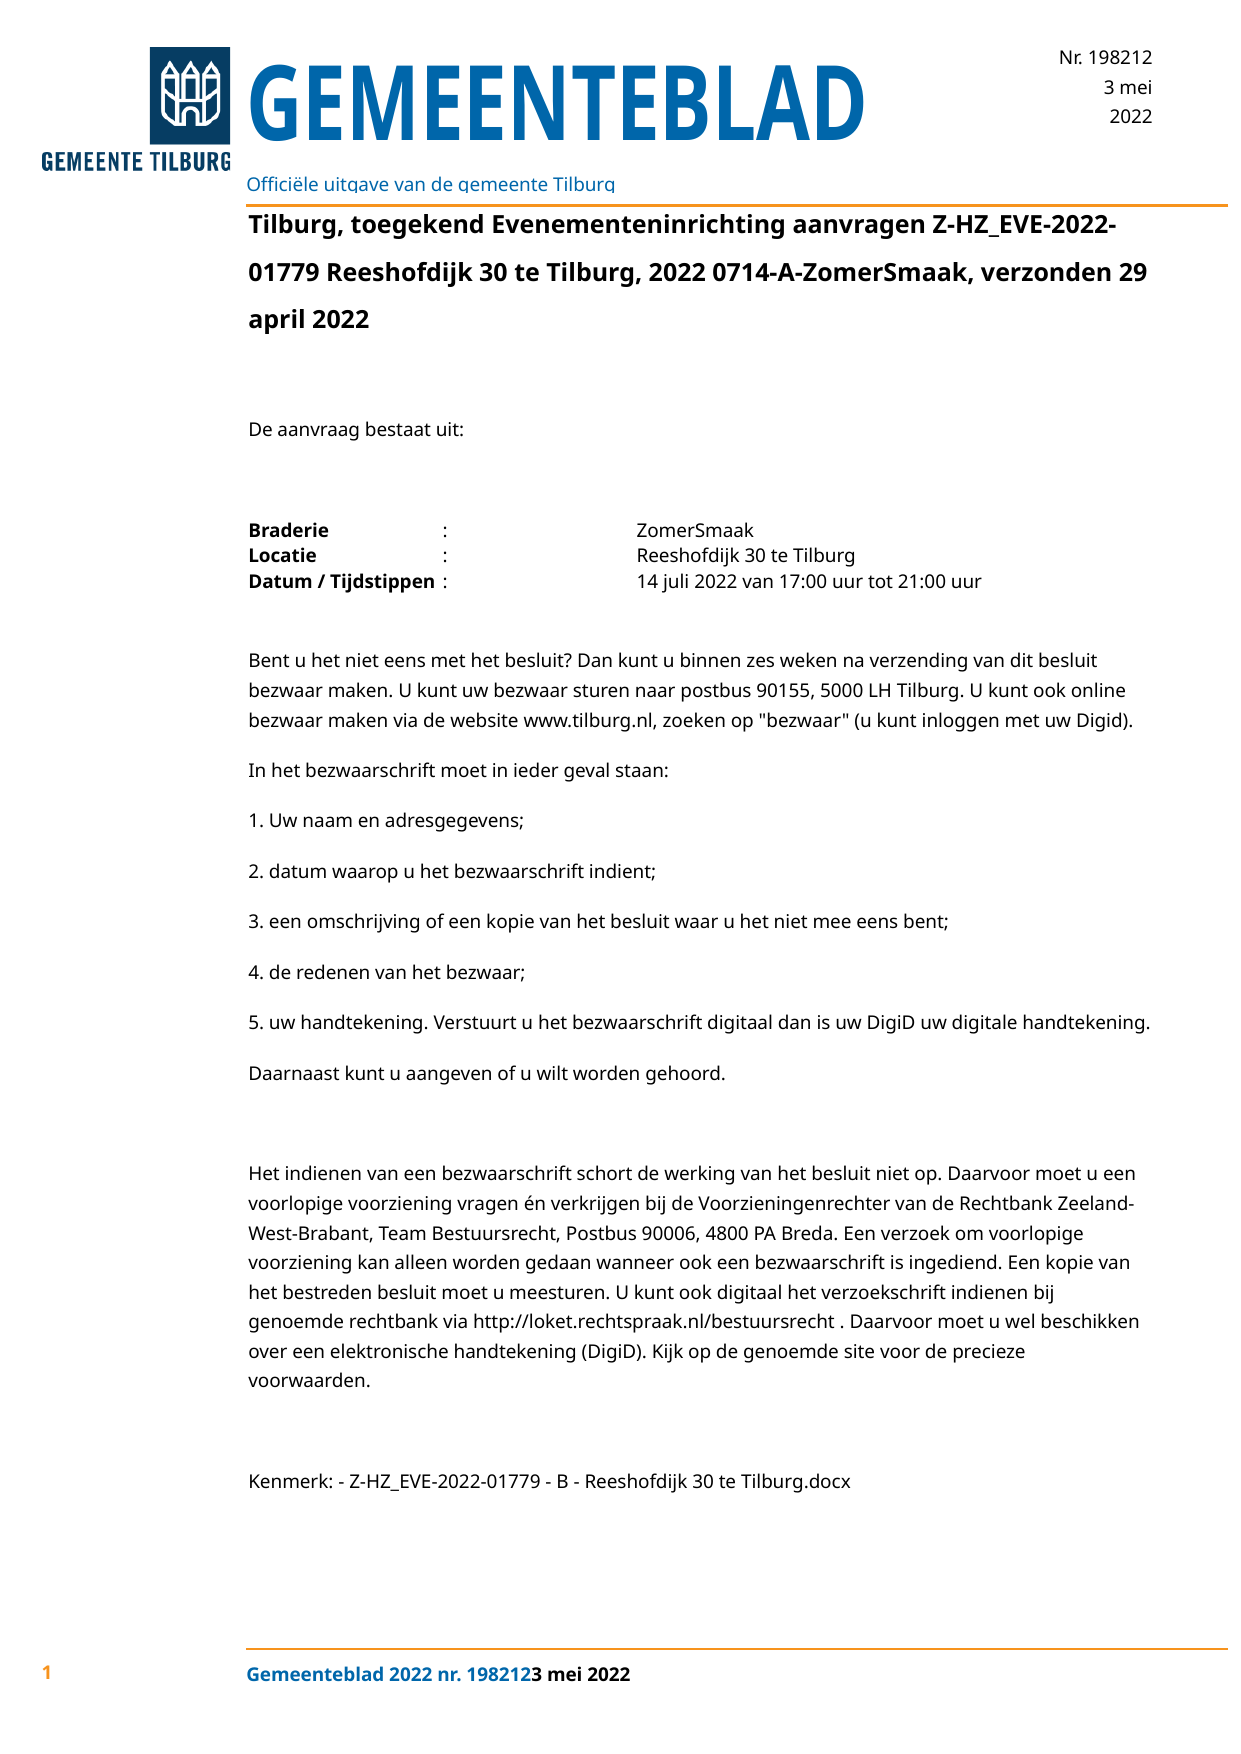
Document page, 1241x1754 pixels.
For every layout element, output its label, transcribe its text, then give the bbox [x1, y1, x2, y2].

text In het bezwaarschrift moet in ieder geval staan: [248, 757, 1152, 783]
text 2. datum waarop u het bezwaarschrift indient; [248, 858, 1152, 884]
text Daarnaast kunt u aangeven of u wilt worden gehoord. [248, 1060, 1152, 1086]
table_cell Reeshofdijk 30 te Tilburg [636, 543, 1152, 568]
table_header Braderie [248, 517, 442, 543]
text De aanvraag bestaat uit: [248, 416, 1152, 442]
table_header ZomerSmaak [636, 517, 1152, 543]
text Bent u het niet eens met het besluit? Dan kunt u binnen zes weken na verzending van dit besluit bezwaar maken. U kunt uw bezwaar sturen naar postbus 90155, 5000 LH Tilburg. U kunt ook online bezwaar maken via de website www.tilburg.nl, zoeken op "bezwaar" (u kunt inloggen met uw Digid). [248, 648, 1152, 733]
table_cell : [442, 543, 636, 568]
text Tilburg, toegekend Evenementeninrichting aanvragen Z-HZ_EVE-2022-01779 Reeshofdijk 30 te Tilburg, 2022 0714-A-ZomerSmaak, verzonden 29 april 2022 [248, 207, 1152, 336]
table_cell Locatie [248, 543, 442, 568]
table_cell Datum / Tijdstippen [248, 568, 442, 594]
text 3. een omschrijving of een kopie van het besluit waar u het niet mee eens bent; [248, 908, 1152, 934]
text 1. Uw naam en adresgegevens; [248, 808, 1152, 833]
table_cell 14 juli 2022 van 17:00 uur tot 21:00 uur [636, 568, 1152, 594]
picture [41, 47, 231, 172]
text 5. uw handtekening. Verstuurt u het bezwaarschrift digitaal dan is uw DigiD uw digitale handtekening. [248, 1009, 1152, 1035]
table_header : [442, 517, 636, 543]
text Kenmerk: - Z-HZ_EVE-2022-01779 - B - Reeshofdijk 30 te Tilburg.docx [248, 1468, 1152, 1494]
text Het indienen van een bezwaarschrift schort de werking van het besluit niet op. Daarvoor moet u een voorlopige voorziening vragen én verkrijgen bij de Voorzieningenrechter van de Rechtbank Zeeland-West-Brabant, Team Bestuursrecht, Postbus 90006, 4800 PA Breda. Een verzoek om voorlopige voorziening kan alleen worden gedaan wanneer ook een bezwaarschrift is ingediend. Een kopie van het bestreden besluit moet u meesturen. U kunt ook digitaal het verzoekschrift indienen bij genoemde rechtbank via http://loket.rechtspraak.nl/bestuursrecht . Daarvoor moet u wel beschikken over een elektronische handtekening (DigiD). Kijk op de genoemde site voor de precieze voorwaarden. [248, 1161, 1152, 1393]
text 4. de redenen van het bezwaar; [248, 959, 1152, 985]
table_cell : [442, 568, 636, 594]
